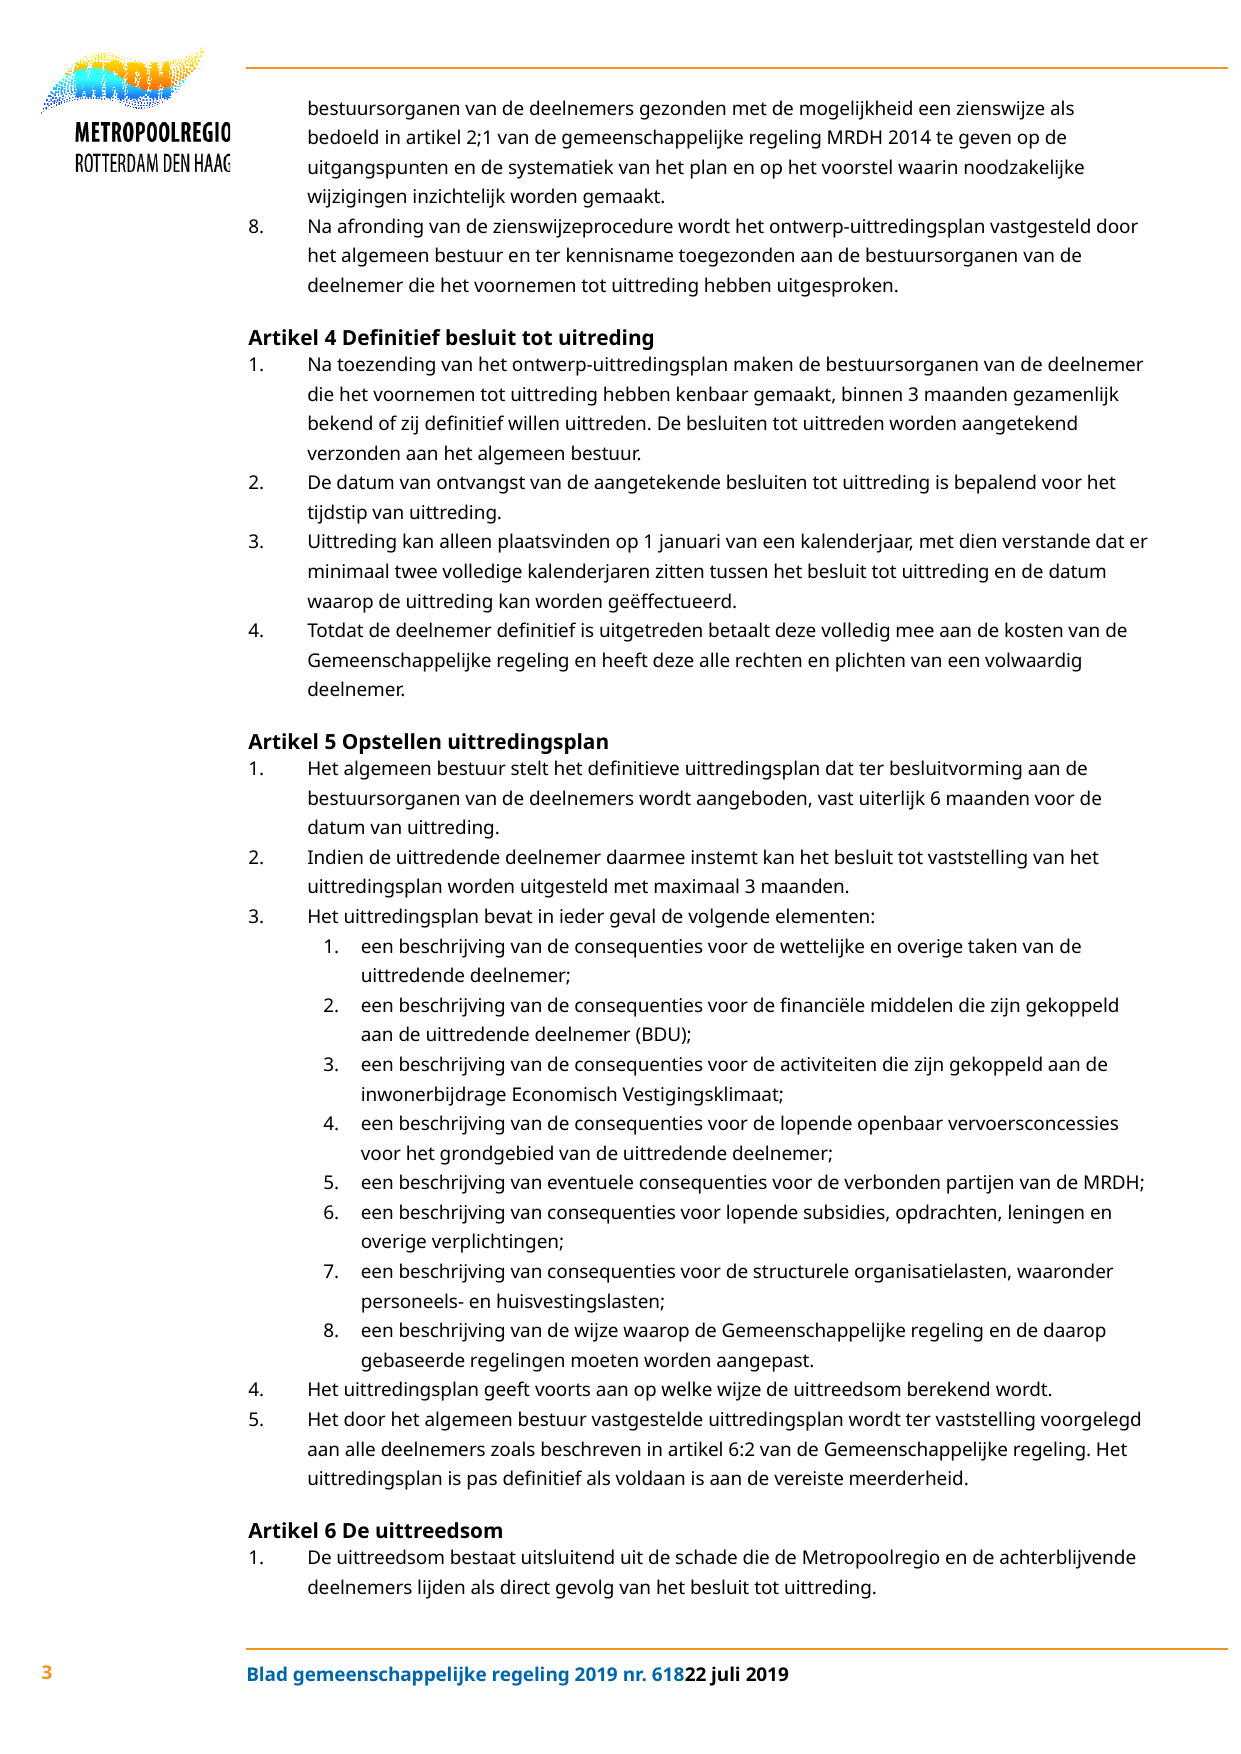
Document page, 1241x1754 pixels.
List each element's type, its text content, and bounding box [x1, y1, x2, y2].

picture [41, 47, 231, 172]
list Na afronding van de zienswijzeprocedure wordt het ontwerp-uittredingsplan vastgesteld door het algemeen bestuur en ter kennisname toegezonden aan de bestuursorganen van de deelnemer die het voornemen tot uittreding hebben uitgesproken. [248, 213, 1152, 298]
list een beschrijving van consequenties voor de structurele organisatielasten, waaronder personeels- en huisvestingslasten; [323, 1258, 1152, 1314]
list een beschrijving van de consequenties voor de lopende openbaar vervoersconcessies voor het grondgebied van de uittredende deelnemer; [323, 1110, 1152, 1166]
list een beschrijving van de consequenties voor de activiteiten die zijn gekoppeld aan de inwonerbijdrage Economisch Vestigingsklimaat; [323, 1051, 1152, 1107]
text Artikel 6 De uittreedsom [248, 1516, 1152, 1544]
list Het uittredingsplan bevat in ieder geval de volgende elementen: [248, 903, 1152, 929]
text Artikel 4 Definitief besluit tot uitreding [248, 323, 1152, 351]
list Totdat de deelnemer definitief is uitgetreden betaalt deze volledig mee aan de kosten van de Gemeenschappelijke regeling en heeft deze alle rechten en plichten van een volwaardig deelnemer. [248, 617, 1152, 702]
list een beschrijving van de wijze waarop de Gemeenschappelijke regeling en de daarop gebaseerde regelingen moeten worden aangepast. [323, 1317, 1152, 1373]
list Het door het algemeen bestuur vastgestelde uittredingsplan wordt ter vaststelling voorgelegd aan alle deelnemers zoals beschreven in artikel 6:2 van de Gemeenschappelijke regeling. Het uittredingsplan is pas definitief als voldaan is aan de vereiste meerderheid. [248, 1406, 1152, 1491]
list een beschrijving van de consequenties voor de wettelijke en overige taken van de uittredende deelnemer; [323, 933, 1152, 988]
list een beschrijving van consequenties voor lopende subsidies, opdrachten, leningen en overige verplichtingen; [323, 1199, 1152, 1254]
list Na toezending van het ontwerp-uittredingsplan maken de bestuursorganen van de deelnemer die het voornemen tot uittreding hebben kenbaar gemaakt, binnen 3 maanden gezamenlijk bekend of zij definitief willen uittreden. De besluiten tot uittreden worden aangetekend verzonden aan het algemeen bestuur. [248, 351, 1152, 466]
list De datum van ontvangst van de aangetekende besluiten tot uittreding is bepalend voor het tijdstip van uittreding. [248, 469, 1152, 525]
list Indien de uittredende deelnemer daarmee instemt kan het besluit tot vaststelling van het uittredingsplan worden uitgesteld met maximaal 3 maanden. [248, 844, 1152, 899]
list een beschrijving van de consequenties voor de financiële middelen die zijn gekoppeld aan de uittredende deelnemer (BDU); [323, 992, 1152, 1047]
list een beschrijving van eventuele consequenties voor de verbonden partijen van de MRDH; [323, 1169, 1152, 1195]
list Uittreding kan alleen plaatsvinden op 1 januari van een kalenderjaar, met dien verstande dat er minimaal twee volledige kalenderjaren zitten tussen het besluit tot uittreding en de datum waarop de uittreding kan worden geëffectueerd. [248, 529, 1152, 613]
text Artikel 5 Opstellen uittredingsplan [248, 727, 1152, 755]
list De uittreedsom bestaat uitsluitend uit de schade die de Metropoolregio en de achterblijvende deelnemers lijden als direct gevolg van het besluit tot uittreding. [248, 1544, 1152, 1599]
list Het uittredingsplan geeft voorts aan op welke wijze de uittreedsom berekend wordt. [248, 1377, 1152, 1402]
list bestuursorganen van de deelnemers gezonden met de mogelijkheid een zienswijze als bedoeld in artikel 2;1 van de gemeenschappelijke regeling MRDH 2014 te geven op de uitgangspunten en de systematiek van het plan en op het voorstel waarin noodzakelijke wijzigingen inzichtelijk worden gemaakt. [248, 95, 1152, 209]
list Het algemeen bestuur stelt het definitieve uittredingsplan dat ter besluitvorming aan de bestuursorganen van de deelnemers wordt aangeboden, vast uiterlijk 6 maanden voor de datum van uittreding. [248, 755, 1152, 840]
